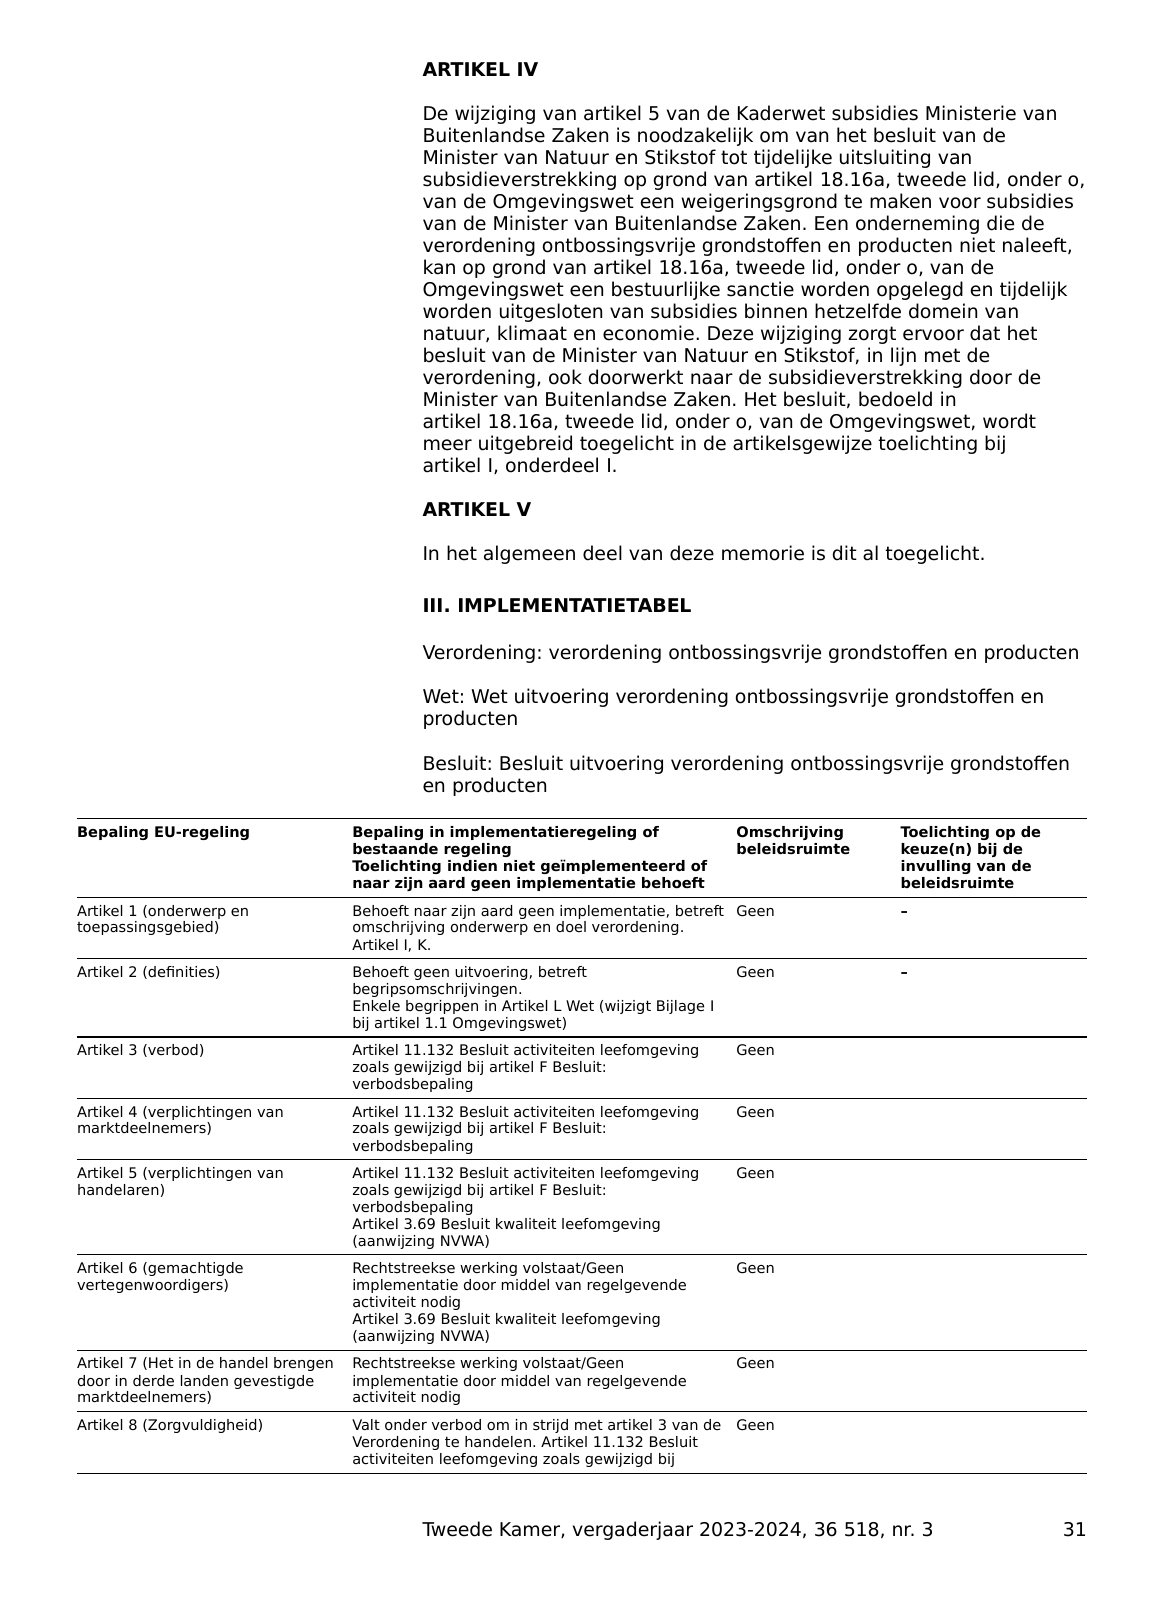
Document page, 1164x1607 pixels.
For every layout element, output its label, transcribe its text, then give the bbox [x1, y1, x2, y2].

table_header Bepaling in implementatieregeling of bestaande regeling Toelichting indien niet geïmplementeerd of naar zijn aard geen implementatie behoeft [346, 819, 730, 897]
subtitle III. IMPLEMENTATIETABEL [422, 595, 1087, 617]
table_cell Artikel 8 (Zorgvuldigheid) [77, 1412, 346, 1472]
text In het algemeen deel van deze memorie is dit al toegelicht. [422, 543, 1087, 565]
table_cell Artikel 3 (verbod) [77, 1038, 346, 1098]
table_header Omschrijving beleidsruimte [730, 819, 894, 897]
table_cell Artikel 5 (verplichtingen van handelaren) [77, 1160, 346, 1254]
table_cell Artikel 2 (definities) [77, 959, 346, 1036]
table_cell [895, 1351, 1087, 1411]
text Verordening: verordening ontbossingsvrije grondstoffen en producten [422, 642, 1087, 664]
table_header Toelichting op de keuze(n) bij de invulling van de beleidsruimte [895, 819, 1087, 897]
table_cell [895, 1412, 1087, 1472]
table_cell Artikel 4 (verplichtingen van marktdeelnemers) [77, 1099, 346, 1159]
table_cell [895, 1160, 1087, 1254]
table_cell Rechtstreekse werking volstaat/Geen implementatie door middel van regelgevende activiteit nodig Artikel 3.69 Besluit kwaliteit leefomgeving (aanwijzing NVWA) [346, 1255, 730, 1350]
table_cell Geen [730, 898, 894, 958]
table_cell Geen [730, 1255, 894, 1350]
table_cell Geen [730, 959, 894, 1036]
text Wet: Wet uitvoering verordening ontbossingsvrije grondstoffen en producten [422, 686, 1087, 730]
table_cell – [895, 898, 1087, 958]
text Besluit: Besluit uitvoering verordening ontbossingsvrije grondstoffen en producten [422, 752, 1087, 796]
table_cell Behoeft naar zijn aard geen implementatie, betreft omschrijving onderwerp en doel verordening. Artikel I, K. [346, 898, 730, 958]
table_cell Artikel 11.132 Besluit activiteiten leefomgeving zoals gewijzigd bij artikel F Besluit: verbodsbepaling Artikel 3.69 Besluit kwaliteit leefomgeving (aanwijzing NVWA) [346, 1160, 730, 1254]
table_cell [895, 1255, 1087, 1350]
table_cell Geen [730, 1160, 894, 1254]
table_cell Rechtstreekse werking volstaat/Geen implementatie door middel van regelgevende activiteit nodig [346, 1351, 730, 1411]
table_cell Geen [730, 1351, 894, 1411]
table_cell Artikel 1 (onderwerp en toepassingsgebied) [77, 898, 346, 958]
table_cell Artikel 7 (Het in de handel brengen door in derde landen gevestigde marktdeelnemers) [77, 1351, 346, 1411]
subtitle ARTIKEL IV [422, 59, 1087, 81]
table_cell Artikel 6 (gemachtigde vertegenwoordigers) [77, 1255, 346, 1350]
table_cell [895, 1038, 1087, 1098]
table_cell Geen [730, 1412, 894, 1472]
table_cell – [895, 959, 1087, 1036]
table_cell Artikel 11.132 Besluit activiteiten leefomgeving zoals gewijzigd bij artikel F Besluit: verbodsbepaling [346, 1099, 730, 1159]
table_cell Artikel 11.132 Besluit activiteiten leefomgeving zoals gewijzigd bij artikel F Besluit: verbodsbepaling [346, 1038, 730, 1098]
table_header Bepaling EU-regeling [77, 819, 346, 897]
table_cell Geen [730, 1038, 894, 1098]
text De wijziging van artikel 5 van de Kaderwet subsidies Ministerie van Buitenlandse Zaken is noodzakelijk om van het besluit van de Minister van Natuur en Stikstof tot tijdelijke uitsluiting van subsidieverstrekking op grond van artikel 18.16a, tweede lid, onder o, van de Omgevingswet een weigeringsgrond te maken voor subsidies van de Minister van Buitenlandse Zaken. Een onderneming die de verordening ontbossingsvrije grondstoffen en producten niet naleeft, kan op grond van artikel 18.16a, tweede lid, onder o, van de Omgevingswet een bestuurlijke sanctie worden opgelegd en tijdelijk worden uitgesloten van subsidies binnen hetzelfde domein van natuur, klimaat en economie. Deze wijziging zorgt ervoor dat het besluit van de Minister van Natuur en Stikstof, in lijn met de verordening, ook doorwerkt naar de subsidieverstrekking door de Minister van Buitenlandse Zaken. Het besluit, bedoeld in artikel 18.16a, tweede lid, onder o, van de Omgevingswet, wordt meer uitgebreid toegelicht in de artikelsgewijze toelichting bij artikel I, onderdeel I. [422, 103, 1087, 477]
subtitle ARTIKEL V [422, 499, 1087, 521]
table_cell Geen [730, 1099, 894, 1159]
table_cell [895, 1099, 1087, 1159]
table_cell Valt onder verbod om in strijd met artikel 3 van de Verordening te handelen. Artikel 11.132 Besluit activiteiten leefomgeving zoals gewijzigd bij [346, 1412, 730, 1472]
table_cell Behoeft geen uitvoering, betreft begripsomschrijvingen. Enkele begrippen in Artikel L Wet (wijzigt Bijlage I bij artikel 1.1 Omgevingswet) [346, 959, 730, 1036]
